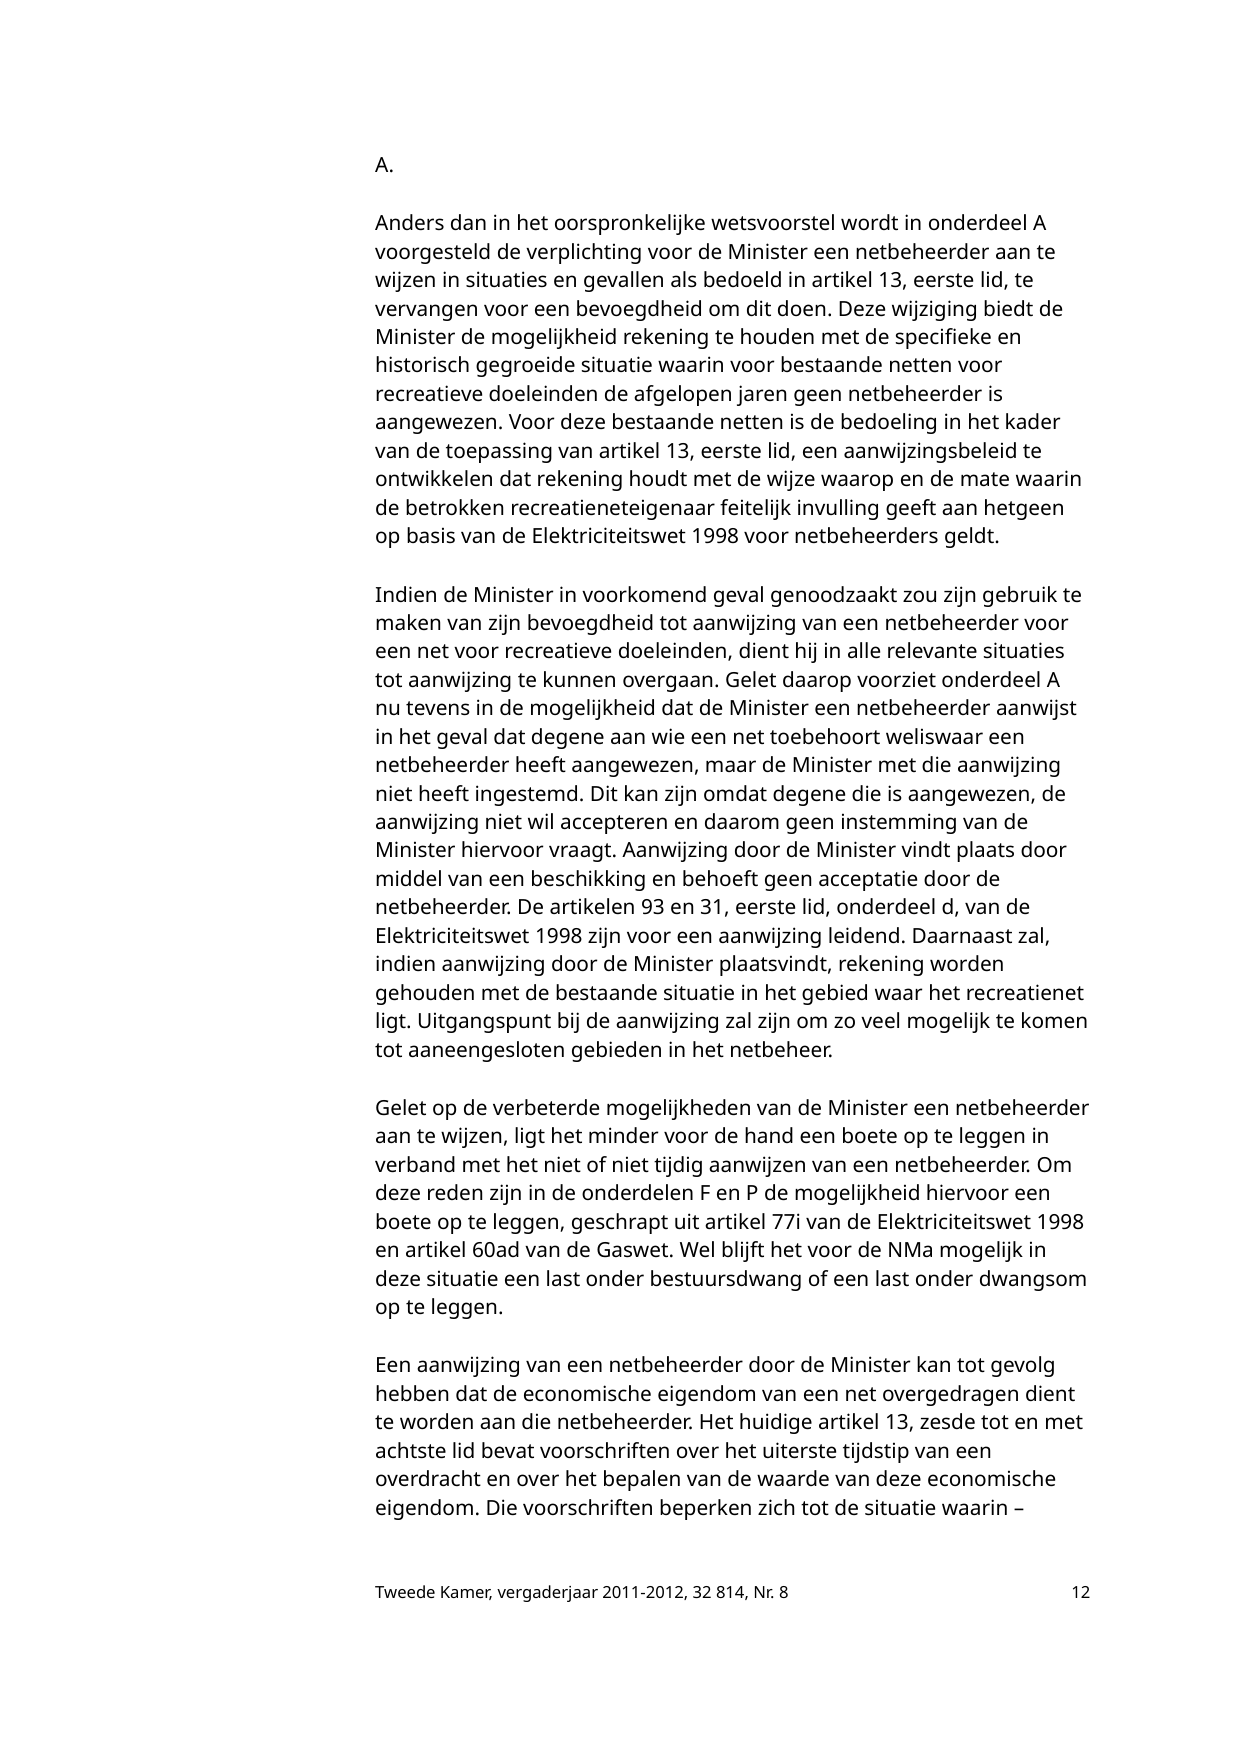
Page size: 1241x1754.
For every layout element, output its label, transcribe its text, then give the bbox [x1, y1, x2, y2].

text A. [375, 150, 1090, 178]
text Indien de Minister in voorkomend geval genoodzaakt zou zijn gebruik te maken van zijn bevoegdheid tot aanwijzing van een netbeheerder voor een net voor recreatieve doeleinden, dient hij in alle relevante situaties tot aanwijzing te kunnen overgaan. Gelet daarop voorziet onderdeel A nu tevens in de mogelijkheid dat de Minister een netbeheerder aanwijst in het geval dat degene aan wie een net toebehoort weliswaar een netbeheerder heeft aangewezen, maar de Minister met die aanwijzing niet heeft ingestemd. Dit kan zijn omdat degene die is aangewezen, de aanwijzing niet wil accepteren en daarom geen instemming van de Minister hiervoor vraagt. Aanwijzing door de Minister vindt plaats door middel van een beschikking en behoeft geen acceptatie door de netbeheerder. De artikelen 93 en 31, eerste lid, onderdeel d, van de Elektriciteitswet 1998 zijn voor een aanwijzing leidend. Daarnaast zal, indien aanwijzing door de Minister plaatsvindt, rekening worden gehouden met de bestaande situatie in het gebied waar het recreatienet ligt. Uitgangspunt bij de aanwijzing zal zijn om zo veel mogelijk te komen tot aaneengesloten gebieden in het netbeheer. [375, 580, 1090, 1063]
text Gelet op de verbeterde mogelijkheden van de Minister een netbeheerder aan te wijzen, ligt het minder voor de hand een boete op te leggen in verband met het niet of niet tijdig aanwijzen van een netbeheerder. Om deze reden zijn in de onderdelen F en P de mogelijkheid hiervoor een boete op te leggen, geschrapt uit artikel 77i van de Elektriciteitswet 1998 en artikel 60ad van de Gaswet. Wel blijft het voor de NMa mogelijk in deze situatie een last onder bestuursdwang of een last onder dwangsom op te leggen. [375, 1093, 1090, 1321]
text Een aanwijzing van een netbeheerder door de Minister kan tot gevolg hebben dat de economische eigendom van een net overgedragen dient te worden aan die netbeheerder. Het huidige artikel 13, zesde tot en met achtste lid bevat voorschriften over het uiterste tijdstip van een overdracht en over het bepalen van de waarde van deze economische eigendom. Die voorschriften beperken zich tot de situatie waarin – [375, 1351, 1090, 1521]
text Anders dan in het oorspronkelijke wetsvoorstel wordt in onderdeel A voorgesteld de verplichting voor de Minister een netbeheerder aan te wijzen in situaties en gevallen als bedoeld in artikel 13, eerste lid, te vervangen voor een bevoegdheid om dit doen. Deze wijziging biedt de Minister de mogelijkheid rekening te houden met de specifieke en historisch gegroeide situatie waarin voor bestaande netten voor recreatieve doeleinden de afgelopen jaren geen netbeheerder is aangewezen. Voor deze bestaande netten is de bedoeling in het kader van de toepassing van artikel 13, eerste lid, een aanwijzingsbeleid te ontwikkelen dat rekening houdt met de wijze waarop en de mate waarin de betrokken recreatieneteigenaar feitelijk invulling geeft aan hetgeen op basis van de Elektriciteitswet 1998 voor netbeheerders geldt. [375, 208, 1090, 550]
